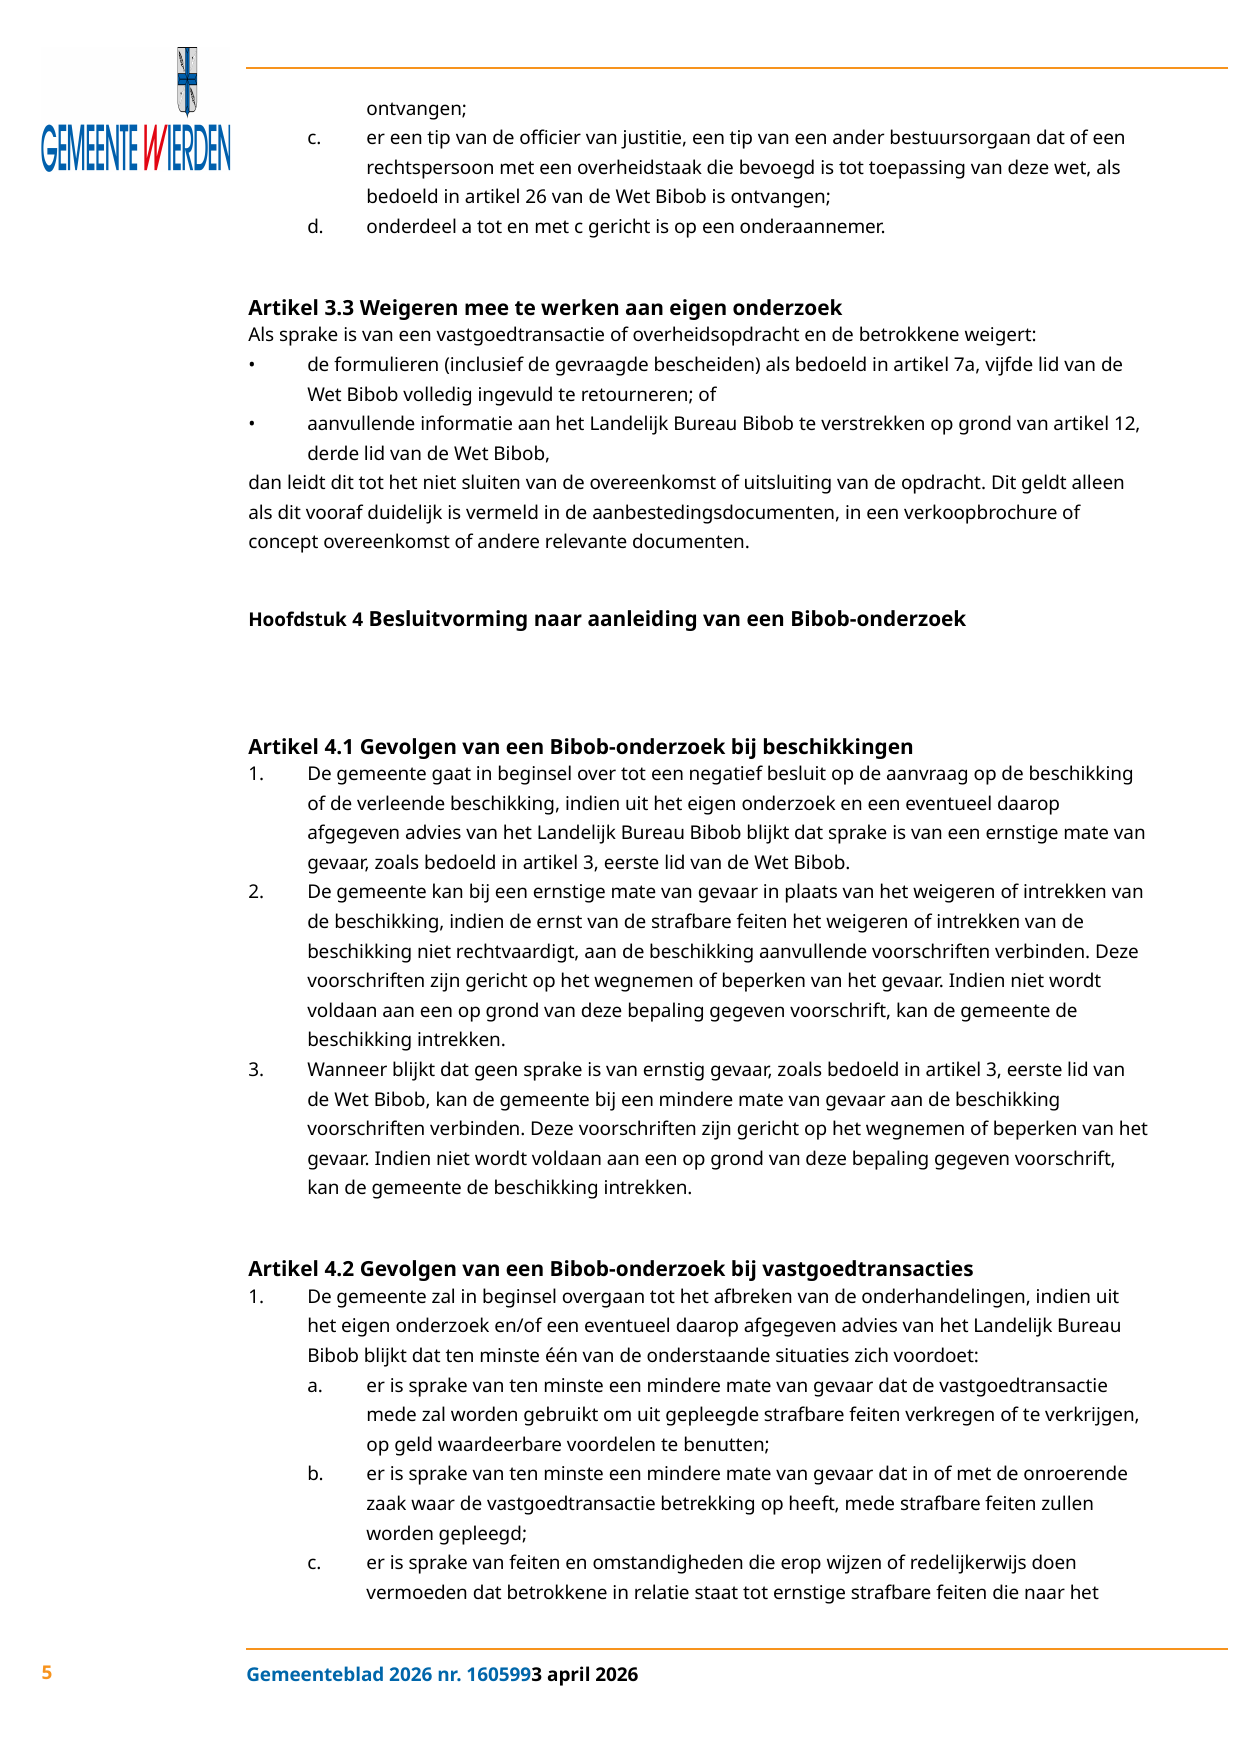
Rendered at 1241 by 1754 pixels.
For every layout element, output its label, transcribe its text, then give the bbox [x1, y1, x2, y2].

text Als sprake is van een vastgoedtransactie of overheidsopdracht en de betrokkene weigert: [248, 322, 1152, 347]
list er een tip van de officier van justitie, een tip van een ander bestuursorgaan dat of een rechtspersoon met een overheidstaak die bevoegd is tot toepassing van deze wet, als bedoeld in artikel 26 van de Wet Bibob is ontvangen; [307, 124, 1152, 209]
list Wanneer blijkt dat geen sprake is van ernstig gevaar, zoals bedoeld in artikel 3, eerste lid van de Wet Bibob, kan de gemeente bij een mindere mate van gevaar aan de beschikking voorschriften verbinden. Deze voorschriften zijn gericht op het wegnemen of beperken van het gevaar. Indien niet wordt voldaan aan een op grond van deze bepaling gegeven voorschrift, kan de gemeente de beschikking intrekken. [248, 1056, 1152, 1200]
list de formulieren (inclusief de gevraagde bescheiden) als bedoeld in artikel 7a, vijfde lid van de Wet Bibob volledig ingevuld te retourneren; of [248, 351, 1152, 406]
text Artikel 4.1 Gevolgen van een Bibob-onderzoek bij beschikkingen [248, 732, 1152, 760]
text Artikel 3.3 Weigeren mee te werken aan eigen onderzoek [248, 293, 1152, 322]
list er is sprake van ten minste een mindere mate van gevaar dat in of met de onroerende zaak waar de vastgoedtransactie betrekking op heeft, mede strafbare feiten zullen worden gepleegd; [307, 1461, 1152, 1545]
list De gemeente gaat in beginsel over tot een negatief besluit op de aanvraag op de beschikking of de verleende beschikking, indien uit het eigen onderzoek en een eventueel daarop afgegeven advies van het Landelijk Bureau Bibob blijkt dat sprake is van een ernstige mate van gevaar, zoals bedoeld in artikel 3, eerste lid van de Wet Bibob. [248, 760, 1152, 875]
text Artikel 4.2 Gevolgen van een Bibob-onderzoek bij vastgoedtransacties [248, 1254, 1152, 1283]
list De gemeente kan bij een ernstige mate van gevaar in plaats van het weigeren of intrekken van de beschikking, indien de ernst van de strafbare feiten het weigeren of intrekken van de beschikking niet rechtvaardigt, aan de beschikking aanvullende voorschriften verbinden. Deze voorschriften zijn gericht op het wegnemen of beperken van het gevaar. Indien niet wordt voldaan aan een op grond van deze bepaling gegeven voorschrift, kan de gemeente de beschikking intrekken. [248, 879, 1152, 1052]
list er is sprake van ten minste een mindere mate van gevaar dat de vastgoedtransactie mede zal worden gebruikt om uit gepleegde strafbare feiten verkregen of te verkrijgen, op geld waardeerbare voordelen te benutten; [307, 1372, 1152, 1457]
text dan leidt dit tot het niet sluiten van de overeenkomst of uitsluiting van de opdracht. Dit geldt alleen als dit vooraf duidelijk is vermeld in de aanbestedingsdocumenten, in een verkoopbrochure of concept overeenkomst of andere relevante documenten. [248, 469, 1152, 554]
text Hoofdstuk 4 Besluitvorming naar aanleiding van een Bibob-onderzoek [248, 604, 1152, 632]
list er is sprake van feiten en omstandigheden die erop wijzen of redelijkerwijs doen vermoeden dat betrokkene in relatie staat tot ernstige strafbare feiten die naar het [307, 1549, 1152, 1604]
list De gemeente zal in beginsel overgaan tot het afbreken van de onderhandelingen, indien uit het eigen onderzoek en/of een eventueel daarop afgegeven advies van het Landelijk Bureau Bibob blijkt dat ten minste één van de onderstaande situaties zich voordoet: [248, 1283, 1152, 1368]
list ontvangen; [307, 95, 1152, 121]
list onderdeel a tot en met c gericht is op een onderaannemer. [307, 213, 1152, 239]
picture [41, 47, 231, 172]
list aanvullende informatie aan het Landelijk Bureau Bibob te verstrekken op grond van artikel 12, derde lid van de Wet Bibob, [248, 410, 1152, 466]
